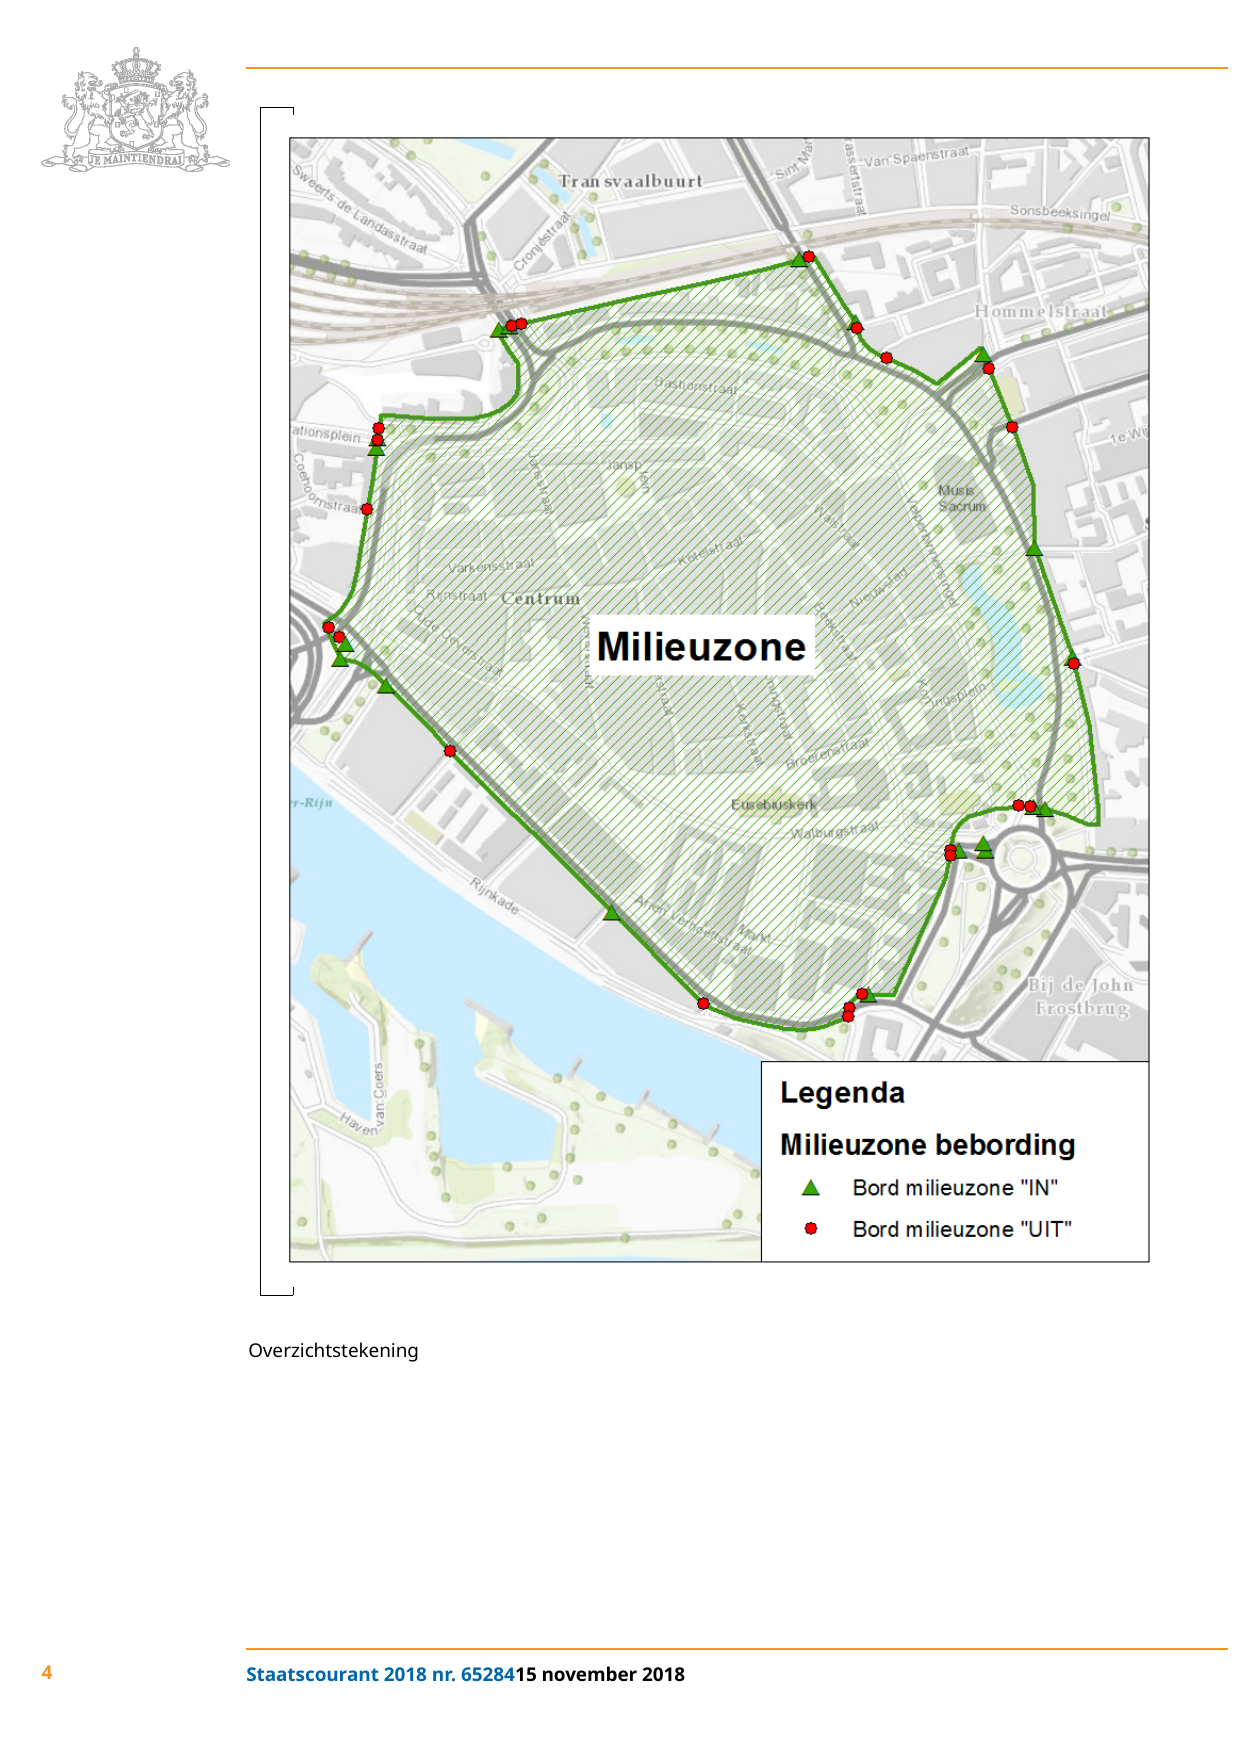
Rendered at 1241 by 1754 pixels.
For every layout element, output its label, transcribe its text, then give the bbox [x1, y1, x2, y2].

text Overzichtstekening [248, 1337, 1152, 1363]
picture [41, 47, 231, 172]
picture [268, 115, 1173, 1287]
